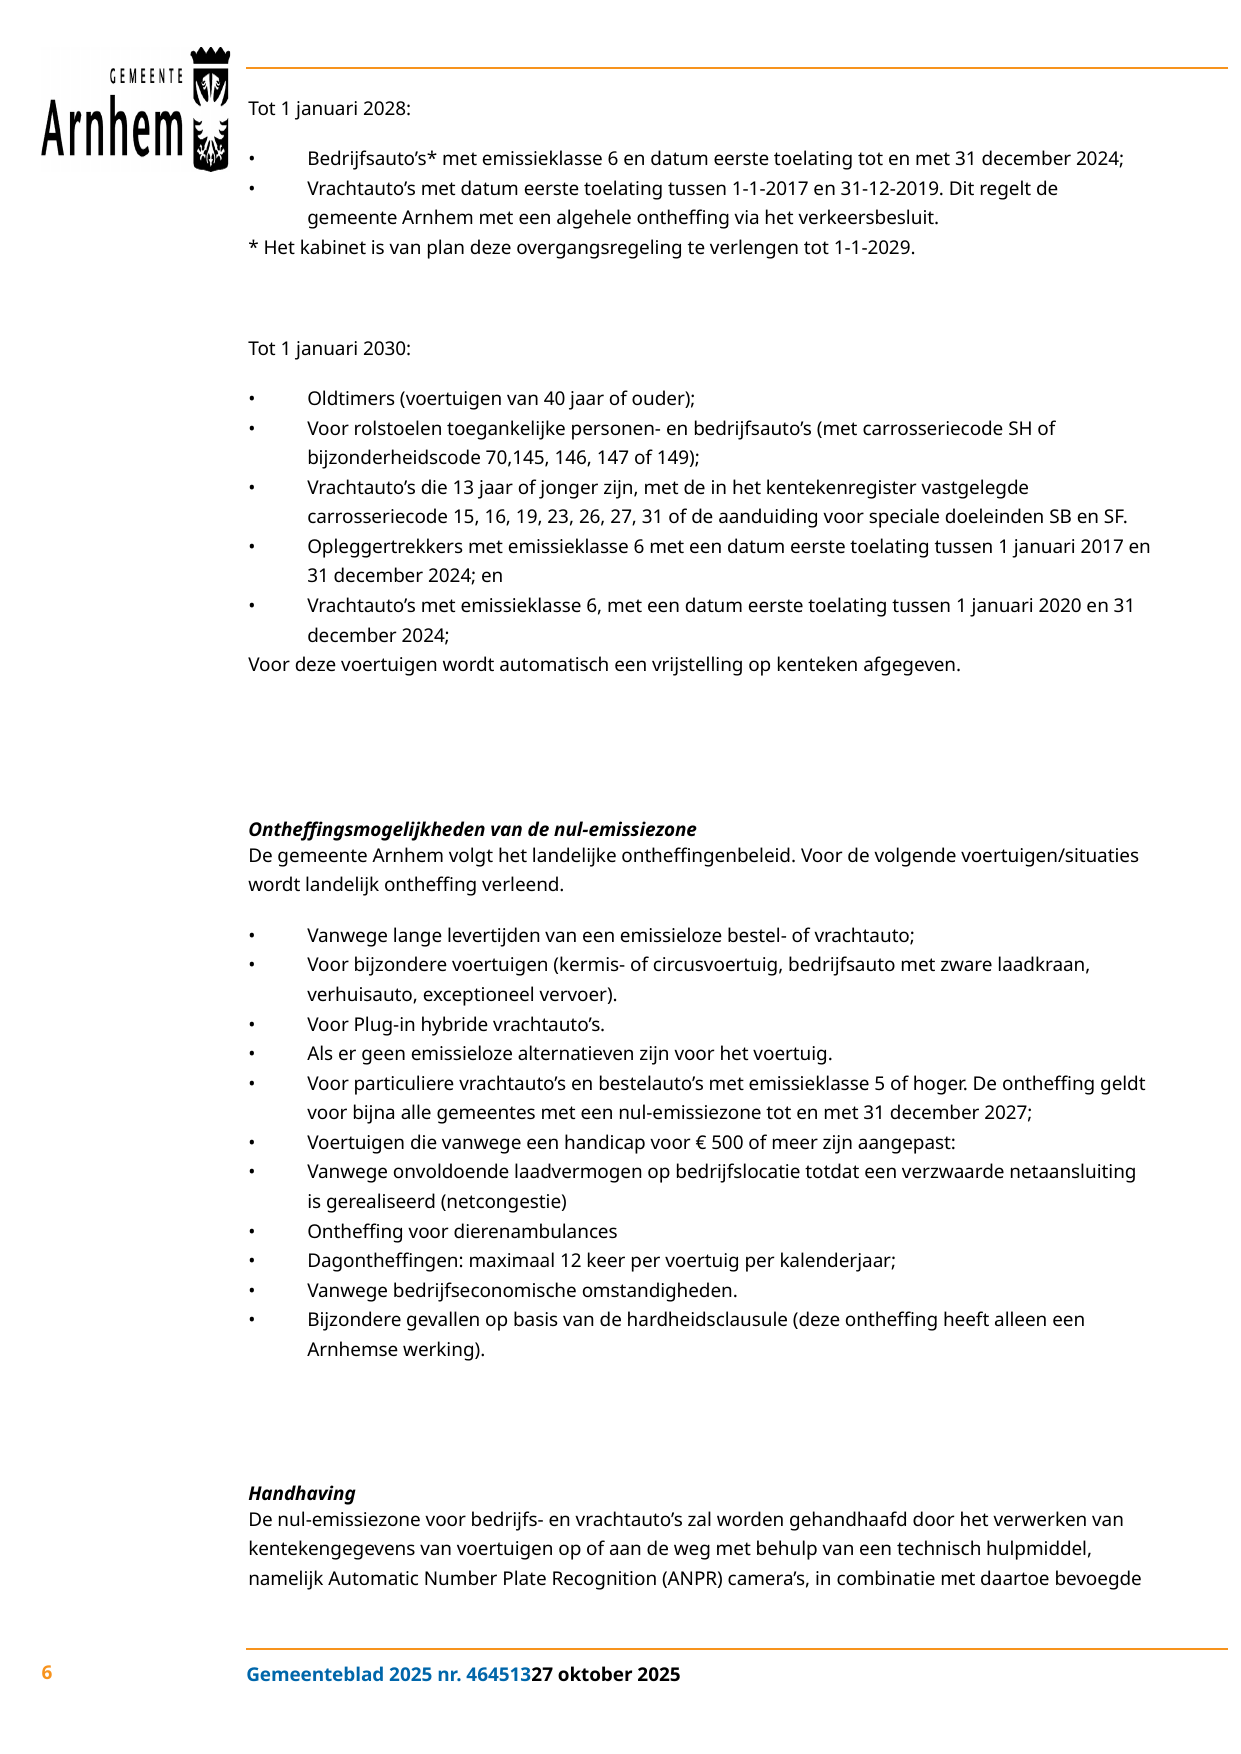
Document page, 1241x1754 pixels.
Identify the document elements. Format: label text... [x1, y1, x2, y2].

list Vanwege onvoldoende laadvermogen op bedrijfslocatie totdat een verzwaarde netaansluiting is gerealiseerd (netcongestie) [248, 1159, 1152, 1214]
list Als er geen emissieloze alternatieven zijn voor het voertuig. [248, 1040, 1152, 1066]
list Voor rolstoelen toegankelijke personen- en bedrijfsauto’s (met carrosseriecode SH of bijzonderheidscode 70,145, 146, 147 of 149); [248, 415, 1152, 470]
list Oldtimers (voertuigen van 40 jaar of ouder); [248, 385, 1152, 411]
text Voor deze voertuigen wordt automatisch een vrijstelling op kenteken afgegeven. [248, 651, 1152, 677]
list Vanwege bedrijfseconomische omstandigheden. [248, 1277, 1152, 1303]
list Vrachtauto’s met datum eerste toelating tussen 1-1-2017 en 31-12-2019. Dit regelt de gemeente Arnhem met een algehele ontheffing via het verkeersbesluit. [248, 175, 1152, 230]
list Ontheffing voor dierenambulances [248, 1218, 1152, 1243]
list Vanwege lange levertijden van een emissieloze bestel- of vrachtauto; [248, 922, 1152, 948]
list Voor particuliere vrachtauto’s en bestelauto’s met emissieklasse 5 of hoger. De ontheffing geldt voor bijna alle gemeentes met een nul-emissiezone tot en met 31 december 2027; [248, 1070, 1152, 1125]
list Voor Plug-in hybride vrachtauto’s. [248, 1011, 1152, 1036]
list Bedrijfsauto’s* met emissieklasse 6 en datum eerste toelating tot en met 31 december 2024; [248, 145, 1152, 171]
text Ontheffingsmogelijkheden van de nul-emissiezone [248, 816, 1152, 842]
list Opleggertrekkers met emissieklasse 6 met een datum eerste toelating tussen 1 januari 2017 en 31 december 2024; en [248, 533, 1152, 588]
list Vrachtauto’s die 13 jaar of jonger zijn, met de in het kentekenregister vastgelegde carrosseriecode 15, 16, 19, 23, 26, 27, 31 of de aanduiding voor speciale doeleinden SB en SF. [248, 474, 1152, 529]
text Handhaving [248, 1480, 1152, 1506]
list Dagontheffingen: maximaal 12 keer per voertuig per kalenderjaar; [248, 1247, 1152, 1273]
list Vrachtauto’s met emissieklasse 6, met een datum eerste toelating tussen 1 januari 2020 en 31 december 2024; [248, 592, 1152, 648]
picture [41, 47, 231, 172]
text * Het kabinet is van plan deze overgangsregeling te verlengen tot 1-1-2029. [248, 234, 1152, 260]
list Voor bijzondere voertuigen (kermis- of circusvoertuig, bedrijfsauto met zware laadkraan, verhuisauto, exceptioneel vervoer). [248, 952, 1152, 1007]
text Tot 1 januari 2028: [248, 95, 1152, 121]
text De nul-emissiezone voor bedrijfs- en vrachtauto’s zal worden gehandhaafd door het verwerken van kentekengegevens van voertuigen op of aan de weg met behulp van een technisch hulpmiddel, namelijk Automatic Number Plate Recognition (ANPR) camera’s, in combinatie met daartoe bevoegde [248, 1506, 1152, 1591]
list Bijzondere gevallen op basis van de hardheidsclausule (deze ontheffing heeft alleen een Arnhemse werking). [248, 1307, 1152, 1362]
text Tot 1 januari 2030: [248, 335, 1152, 361]
text De gemeente Arnhem volgt het landelijke ontheffingenbeleid. Voor de volgende voertuigen/situaties wordt landelijk ontheffing verleend. [248, 842, 1152, 897]
list Voertuigen die vanwege een handicap voor € 500 of meer zijn aangepast: [248, 1129, 1152, 1155]
